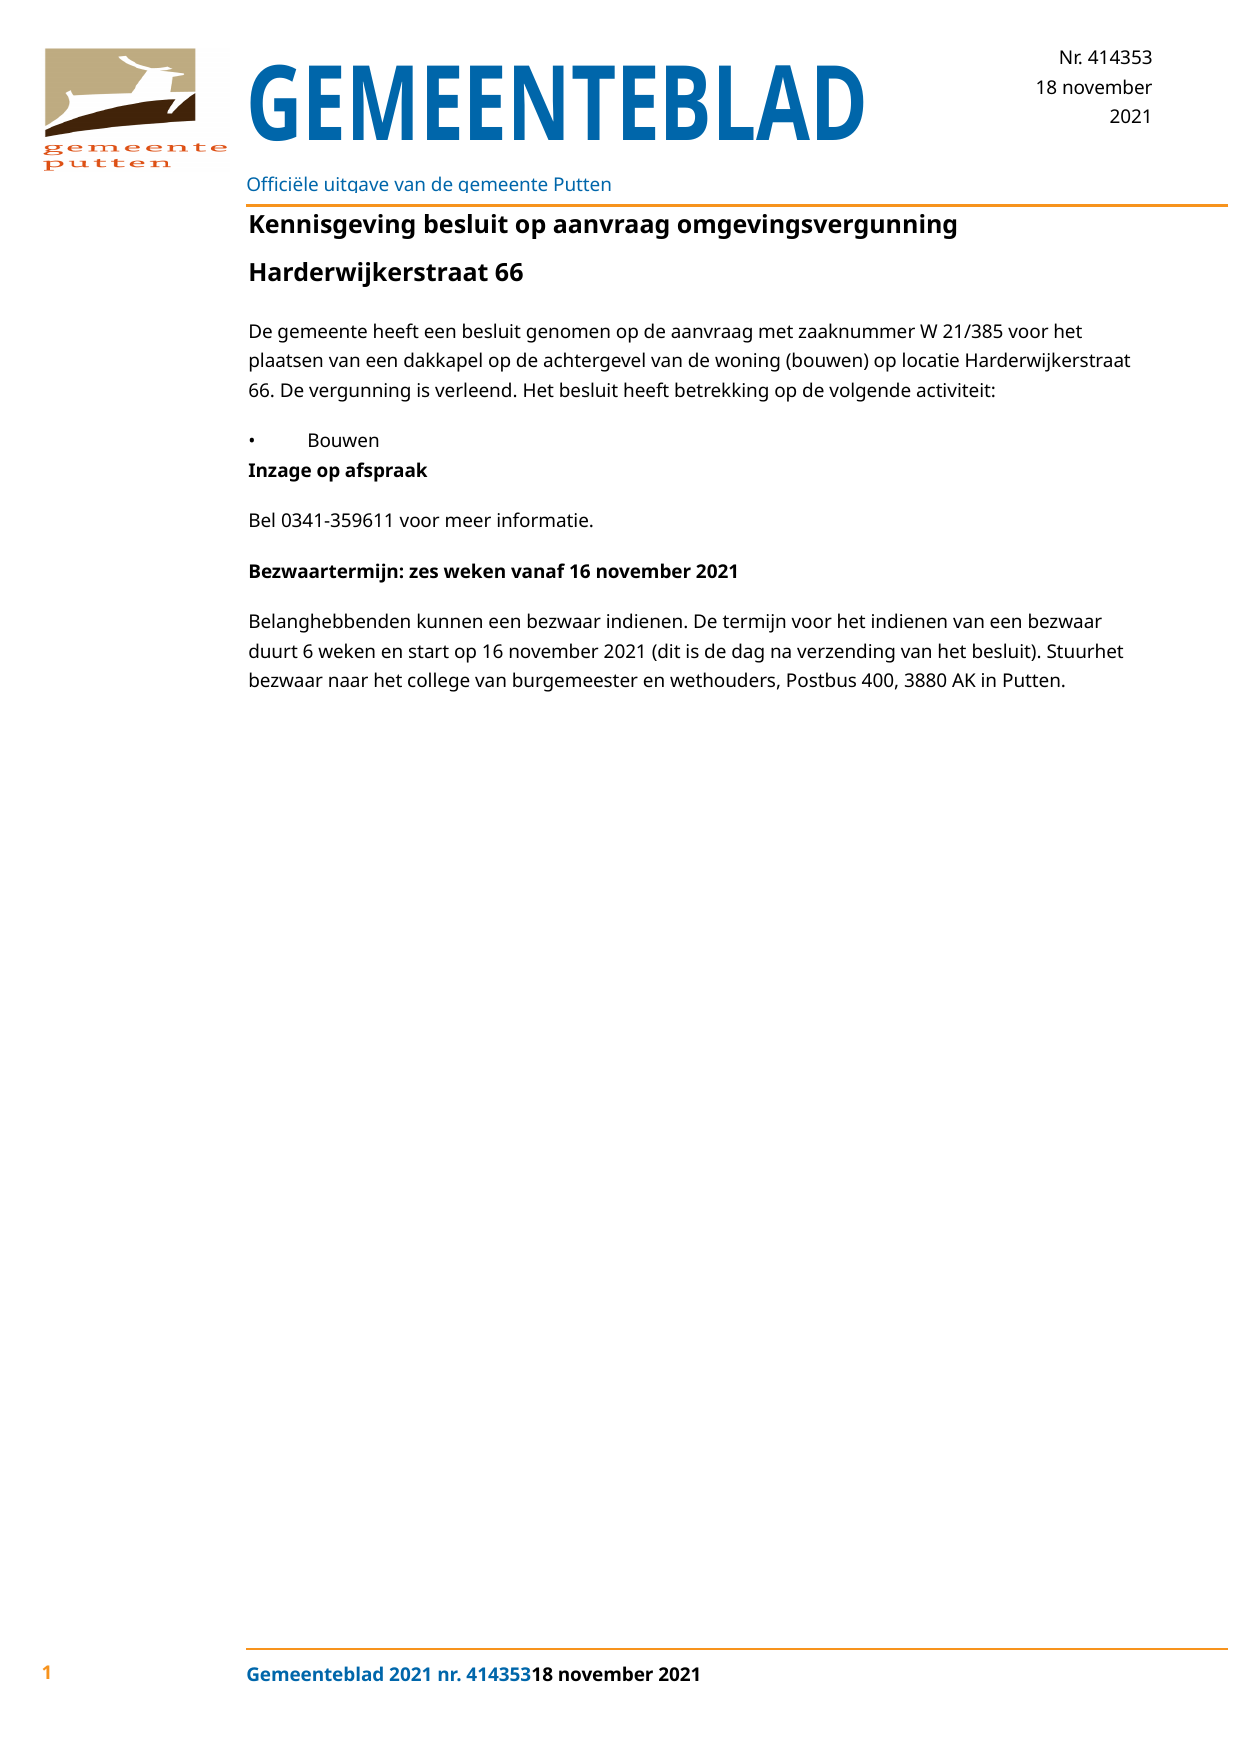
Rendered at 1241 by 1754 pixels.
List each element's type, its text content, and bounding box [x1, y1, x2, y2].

list Bouwen [248, 427, 1152, 453]
text De gemeente heeft een besluit genomen op de aanvraag met zaaknummer W 21/385 voor het plaatsen van een dakkapel op de achtergevel van de woning (bouwen) op locatie Harderwijkerstraat 66. De vergunning is verleend. Het besluit heeft betrekking op de volgende activiteit: [248, 318, 1152, 403]
text Kennisgeving besluit op aanvraag omgevingsvergunning Harderwijkerstraat 66 [248, 207, 1152, 288]
text Inzage op afspraak [248, 457, 1152, 483]
text Belanghebbenden kunnen een bezwaar indienen. De termijn voor het indienen van een bezwaar duurt 6 weken en start op 16 november 2021 (dit is de dag na verzending van het besluit). Stuurhet bezwaar naar het college van burgemeester en wethouders, Postbus 400, 3880 AK in Putten. [248, 608, 1152, 693]
picture [41, 47, 231, 172]
text Bel 0341-359611 voor meer informatie. [248, 507, 1152, 533]
text Bezwaartermijn: zes weken vanaf 16 november 2021 [248, 558, 1152, 584]
